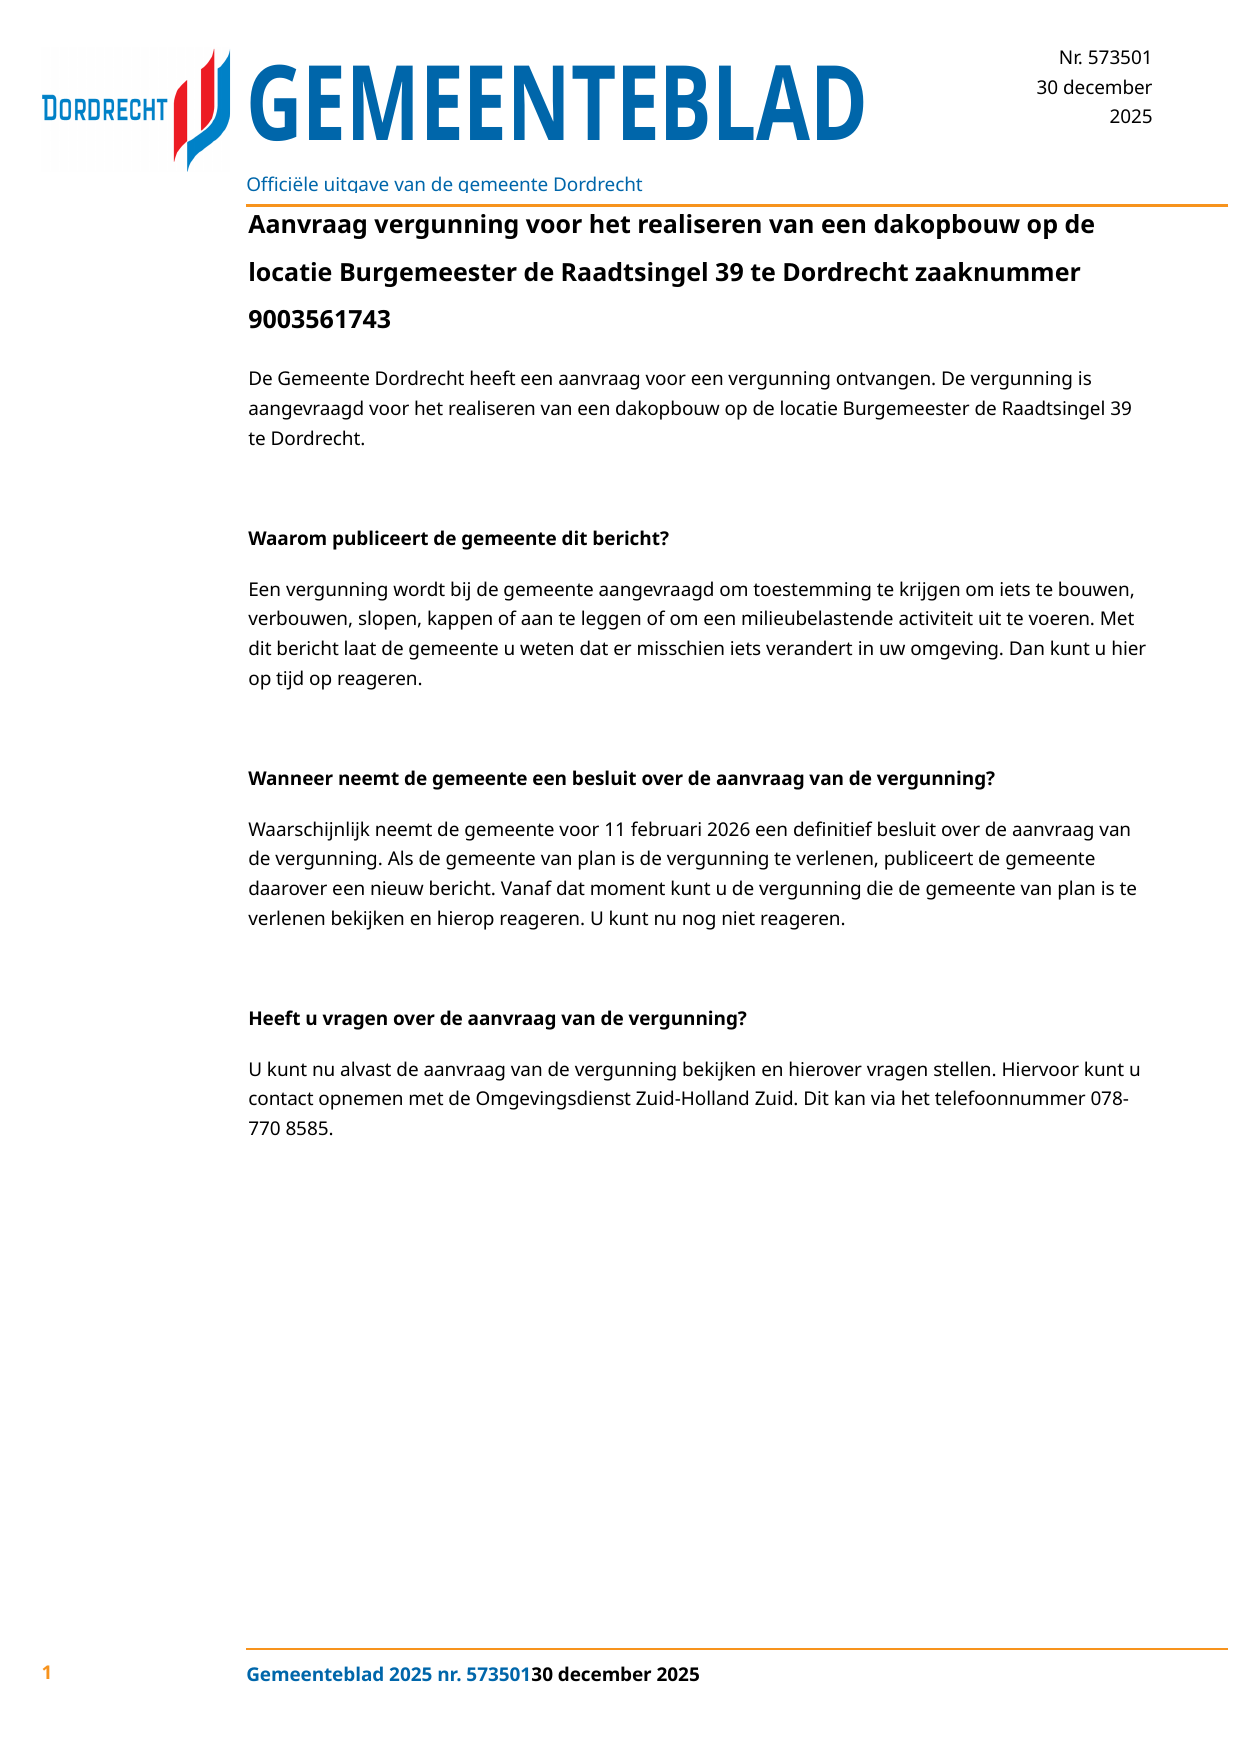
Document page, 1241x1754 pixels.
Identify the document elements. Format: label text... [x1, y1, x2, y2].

text Waarschijnlijk neemt de gemeente voor 11 februari 2026 een definitief besluit over de aanvraag van de vergunning. Als de gemeente van plan is de vergunning te verlenen, publiceert de gemeente daarover een nieuw bericht. Vanaf dat moment kunt u de vergunning die de gemeente van plan is te verlenen bekijken en hierop reageren. U kunt nu nog niet reageren. [248, 816, 1152, 930]
text Waarom publiceert de gemeente dit bericht? [248, 526, 1152, 551]
text Een vergunning wordt bij de gemeente aangevraagd om toestemming te krijgen om iets te bouwen, verbouwen, slopen, kappen of aan te leggen of om een milieubelastende activiteit uit te voeren. Met dit bericht laat de gemeente u weten dat er misschien iets verandert in uw omgeving. Dan kunt u hier op tijd op reageren. [248, 576, 1152, 690]
text De Gemeente Dordrecht heeft een aanvraag voor een vergunning ontvangen. De vergunning is aangevraagd voor het realiseren van een dakopbouw op de locatie Burgemeester de Raadtsingel 39 te Dordrecht. [248, 366, 1152, 450]
text U kunt nu alvast de aanvraag van de vergunning bekijken en hierover vragen stellen. Hiervoor kunt u contact opnemen met de Omgevingsdienst Zuid-Holland Zuid. Dit kan via het telefoonnummer 078-770 8585. [248, 1056, 1152, 1141]
text Heeft u vragen over de aanvraag van de vergunning? [248, 1006, 1152, 1031]
text Wanneer neemt de gemeente een besluit over de aanvraag van de vergunning? [248, 766, 1152, 791]
picture [41, 47, 231, 172]
text Aanvraag vergunning voor het realiseren van een dakopbouw op de locatie Burgemeester de Raadtsingel 39 te Dordrecht zaaknummer 9003561743 [248, 207, 1152, 336]
